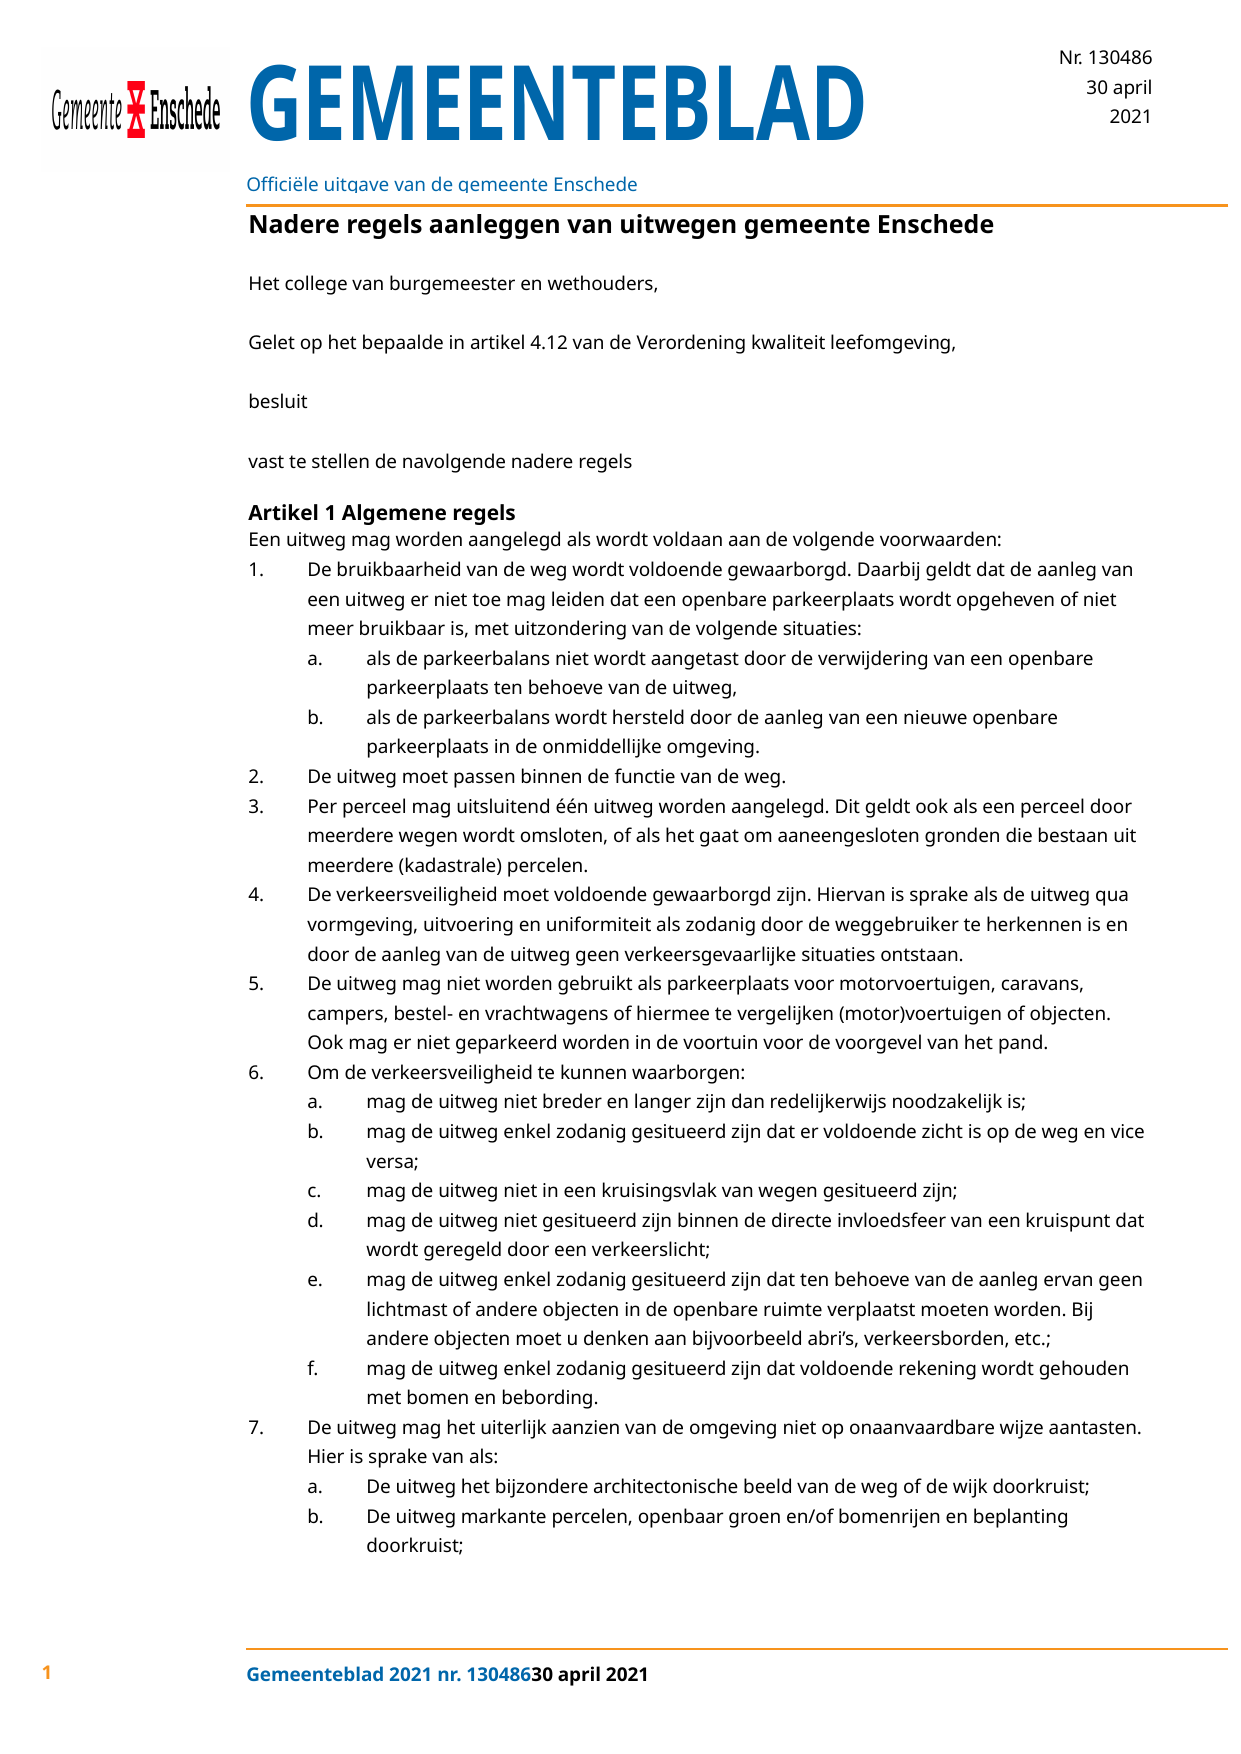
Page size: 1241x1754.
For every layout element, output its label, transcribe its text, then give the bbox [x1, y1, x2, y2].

list als de parkeerbalans wordt hersteld door de aanleg van een nieuwe openbare parkeerplaats in de onmiddellijke omgeving. [307, 704, 1152, 759]
text Artikel 1 Algemene regels [248, 498, 1152, 527]
text besluit [248, 389, 1152, 414]
list De uitweg markante percelen, openbaar groen en/of bomenrijen en beplanting doorkruist; [307, 1503, 1152, 1558]
list Om de verkeersveiligheid te kunnen waarborgen: [248, 1059, 1152, 1085]
list Per perceel mag uitsluitend één uitweg worden aangelegd. Dit geldt ook als een perceel door meerdere wegen wordt omsloten, of als het gaat om aaneengesloten gronden die bestaan uit meerdere (kadastrale) percelen. [248, 793, 1152, 878]
list als de parkeerbalans niet wordt aangetast door de verwijdering van een openbare parkeerplaats ten behoeve van de uitweg, [307, 645, 1152, 700]
text Nadere regels aanleggen van uitwegen gemeente Enschede [248, 207, 1152, 241]
text Het college van burgemeester en wethouders, [248, 270, 1152, 296]
list mag de uitweg niet breder en langer zijn dan redelijkerwijs noodzakelijk is; [307, 1089, 1152, 1114]
list De uitweg mag het uiterlijk aanzien van de omgeving niet op onaanvaardbare wijze aantasten. Hier is sprake van als: [248, 1414, 1152, 1469]
list De verkeersveiligheid moet voldoende gewaarborgd zijn. Hiervan is sprake als de uitweg qua vormgeving, uitvoering en uniformiteit als zodanig door de weggebruiker te herkennen is en door de aanleg van de uitweg geen verkeersgevaarlijke situaties ontstaan. [248, 882, 1152, 967]
picture [41, 47, 231, 172]
list De uitweg het bijzondere architectonische beeld van de weg of de wijk doorkruist; [307, 1473, 1152, 1499]
list mag de uitweg enkel zodanig gesitueerd zijn dat voldoende rekening wordt gehouden met bomen en bebording. [307, 1355, 1152, 1410]
list De uitweg moet passen binnen de functie van de weg. [248, 763, 1152, 789]
list mag de uitweg enkel zodanig gesitueerd zijn dat er voldoende zicht is op de weg en vice versa; [307, 1118, 1152, 1174]
list De uitweg mag niet worden gebruikt als parkeerplaats voor motorvoertuigen, caravans, campers, bestel- en vrachtwagens of hiermee te vergelijken (motor)voertuigen of objecten. Ook mag er niet geparkeerd worden in de voortuin voor de voorgevel van het pand. [248, 970, 1152, 1055]
list mag de uitweg niet in een kruisingsvlak van wegen gesitueerd zijn; [307, 1177, 1152, 1203]
text Gelet op het bepaalde in artikel 4.12 van de Verordening kwaliteit leefomgeving, [248, 329, 1152, 355]
list mag de uitweg niet gesitueerd zijn binnen de directe invloedsfeer van een kruispunt dat wordt geregeld door een verkeerslicht; [307, 1207, 1152, 1262]
text Een uitweg mag worden aangelegd als wordt voldaan aan de volgende voorwaarden: [248, 527, 1152, 552]
list mag de uitweg enkel zodanig gesitueerd zijn dat ten behoeve van de aanleg ervan geen lichtmast of andere objecten in de openbare ruimte verplaatst moeten worden. Bij andere objecten moet u denken aan bijvoorbeeld abri’s, verkeersborden, etc.; [307, 1266, 1152, 1351]
list De bruikbaarheid van de weg wordt voldoende gewaarborgd. Daarbij geldt dat de aanleg van een uitweg er niet toe mag leiden dat een openbare parkeerplaats wordt opgeheven of niet meer bruikbaar is, met uitzondering van de volgende situaties: [248, 556, 1152, 641]
text vast te stellen de navolgende nadere regels [248, 448, 1152, 473]
